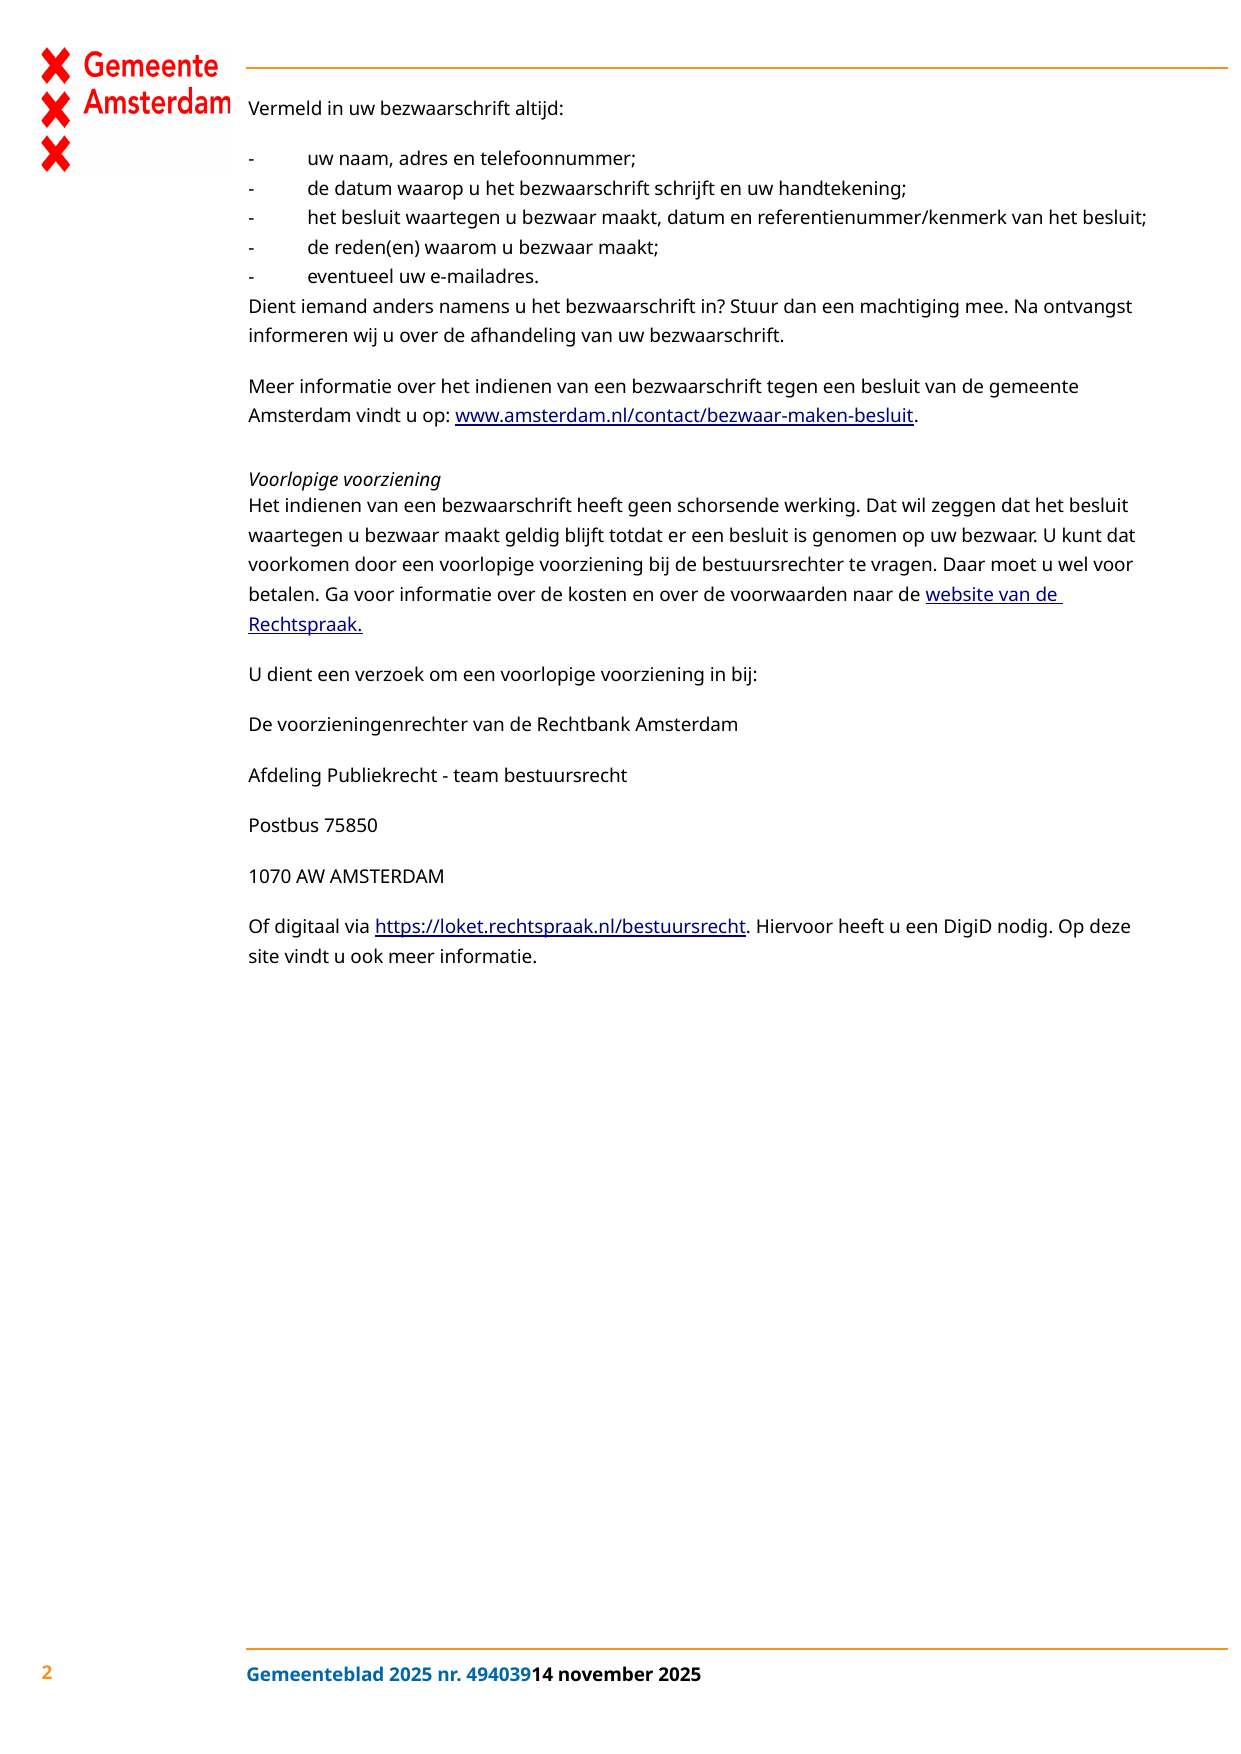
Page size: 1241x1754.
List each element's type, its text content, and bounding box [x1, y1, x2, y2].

list uw naam, adres en telefoonnummer; [248, 145, 1152, 171]
list de reden(en) waarom u bezwaar maakt; [248, 234, 1152, 260]
text U dient een verzoek om een voorlopige voorziening in bij: [248, 661, 1152, 687]
text Dient iemand anders namens u het bezwaarschrift in? Stuur dan een machtiging mee. Na ontvangst informeren wij u over de afhandeling van uw bezwaarschrift. [248, 293, 1152, 348]
text Voorlopige voorziening [248, 467, 1152, 492]
text Of digitaal via https://loket.rechtspraak.nl/bestuursrecht. Hiervoor heeft u een DigiD nodig. Op deze site vindt u ook meer informatie. [248, 913, 1152, 968]
list eventueel uw e-mailadres. [248, 263, 1152, 289]
list de datum waarop u het bezwaarschrift schrijft en uw handtekening; [248, 175, 1152, 201]
list het besluit waartegen u bezwaar maakt, datum en referentienummer/kenmerk van het besluit; [248, 204, 1152, 230]
text Meer informatie over het indienen van een bezwaarschrift tegen een besluit van de gemeente Amsterdam vindt u op: www.amsterdam.nl/contact/bezwaar-maken-besluit. [248, 373, 1152, 428]
text Het indienen van een bezwaarschrift heeft geen schorsende werking. Dat wil zeggen dat het besluit waartegen u bezwaar maakt geldig blijft totdat er een besluit is genomen op uw bezwaar. U kunt dat voorkomen door een voorlopige voorziening bij de bestuursrechter te vragen. Daar moet u wel voor betalen. Ga voor informatie over de kosten en over de voorwaarden naar de website van de Rechtspraak. [248, 492, 1152, 636]
text De voorzieningenrechter van de Rechtbank Amsterdam [248, 712, 1152, 737]
text 1070 AW AMSTERDAM [248, 863, 1152, 888]
picture [41, 47, 231, 172]
text Vermeld in uw bezwaarschrift altijd: [248, 95, 1152, 121]
text Afdeling Publiekrecht - team bestuursrecht [248, 762, 1152, 788]
text Postbus 75850 [248, 812, 1152, 838]
